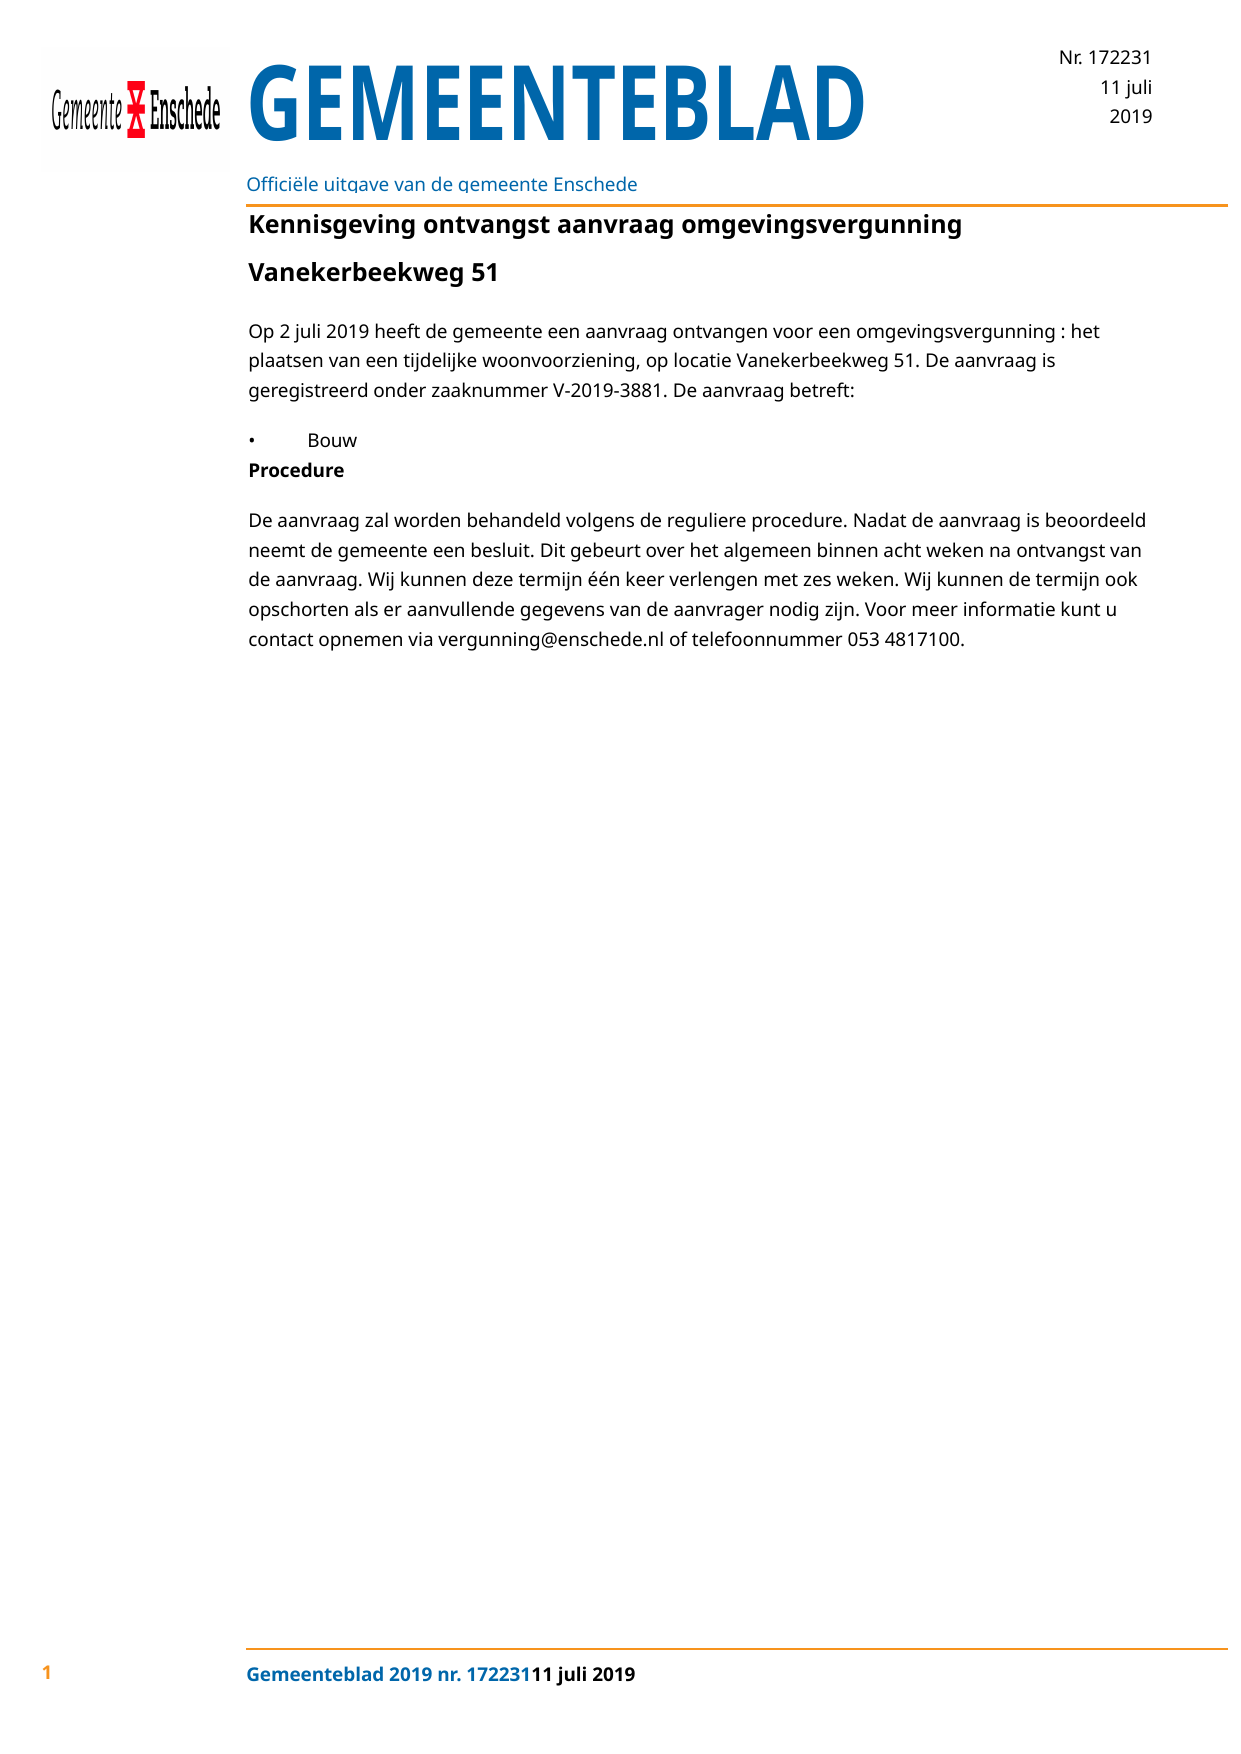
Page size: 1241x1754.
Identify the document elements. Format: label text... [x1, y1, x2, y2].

list Bouw [248, 427, 1152, 453]
picture [41, 47, 231, 172]
text De aanvraag zal worden behandeld volgens de reguliere procedure. Nadat de aanvraag is beoordeeld neemt de gemeente een besluit. Dit gebeurt over het algemeen binnen acht weken na ontvangst van de aanvraag. Wij kunnen deze termijn één keer verlengen met zes weken. Wij kunnen de termijn ook opschorten als er aanvullende gegevens van de aanvrager nodig zijn. Voor meer informatie kunt u contact opnemen via vergunning@enschede.nl of telefoonnummer 053 4817100. [248, 507, 1152, 652]
text Op 2 juli 2019 heeft de gemeente een aanvraag ontvangen voor een omgevingsvergunning : het plaatsen van een tijdelijke woonvoorziening, op locatie Vanekerbeekweg 51. De aanvraag is geregistreerd onder zaaknummer V-2019-3881. De aanvraag betreft: [248, 318, 1152, 403]
text Procedure [248, 457, 1152, 483]
text Kennisgeving ontvangst aanvraag omgevingsvergunning Vanekerbeekweg 51 [248, 207, 1152, 288]
